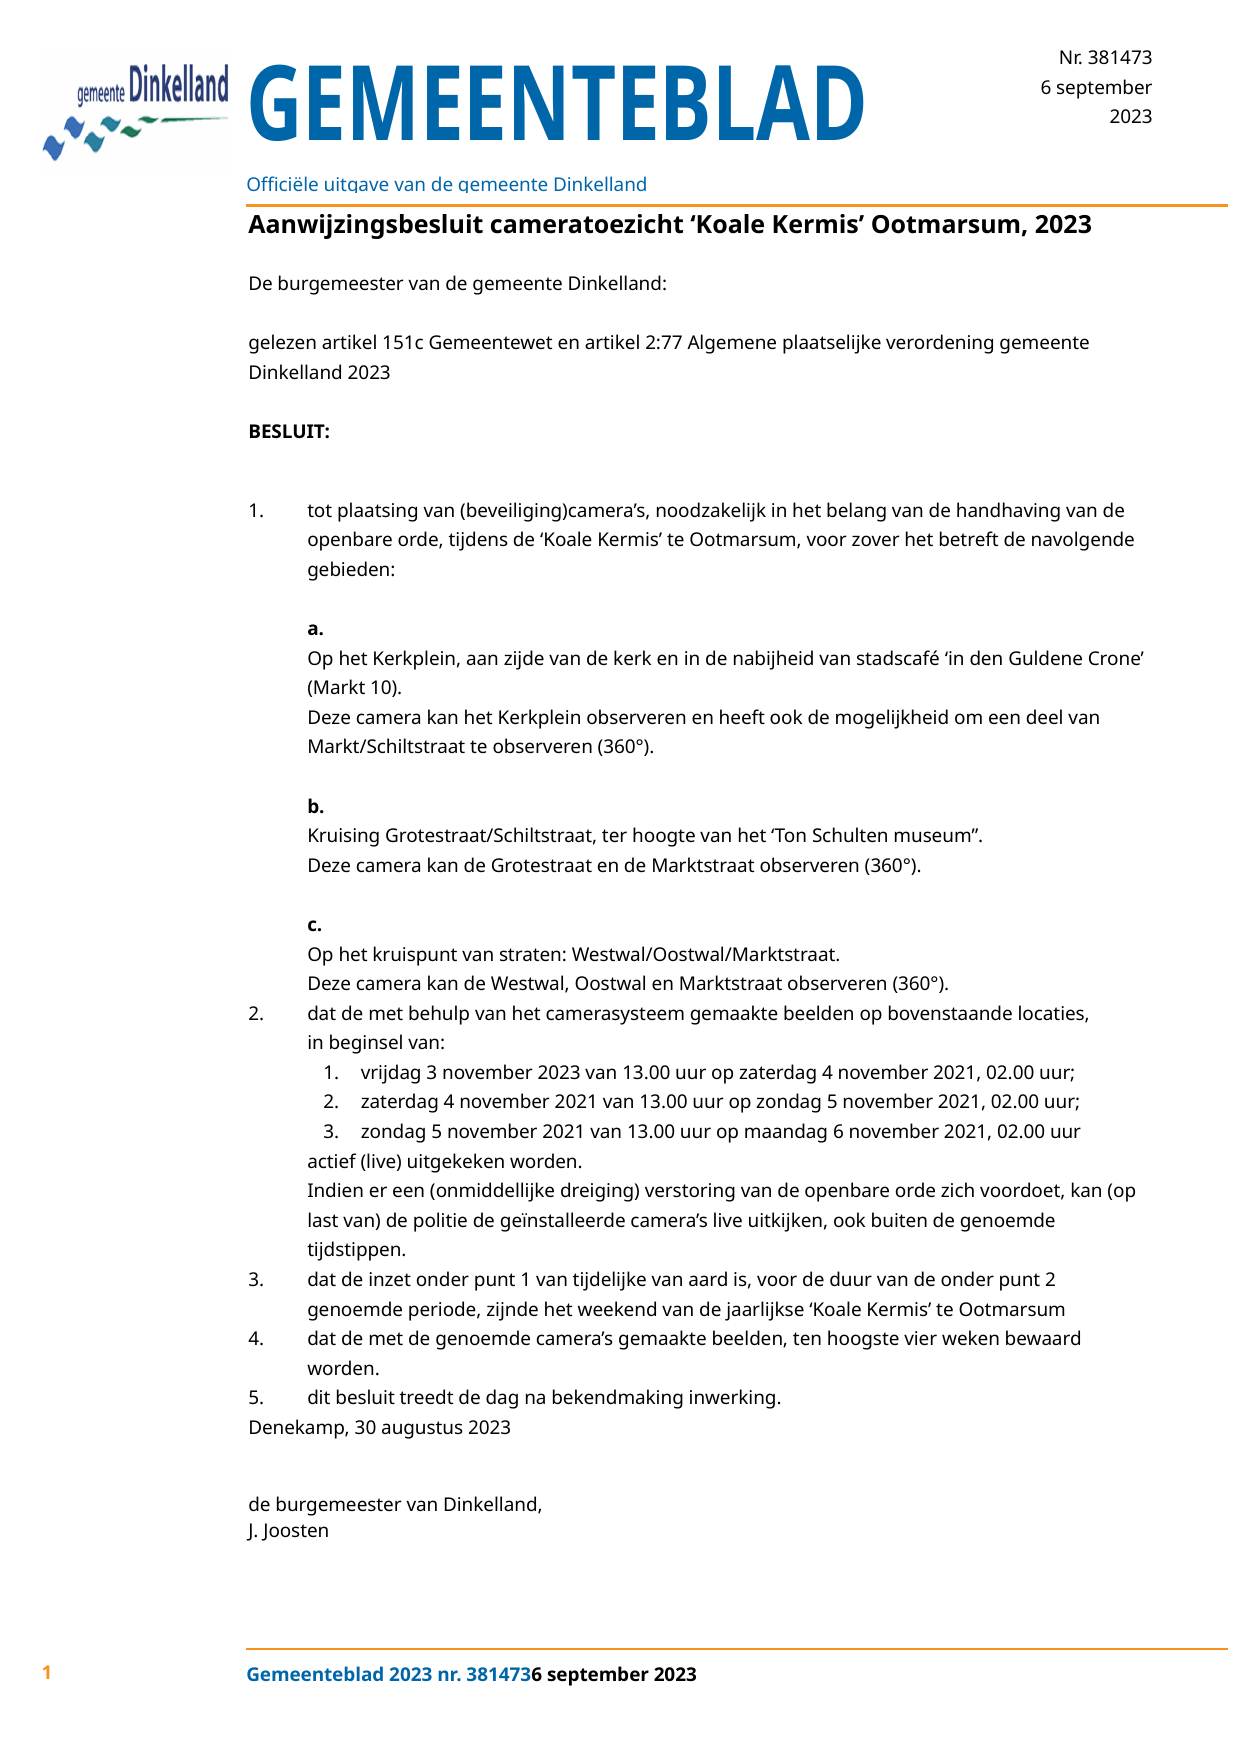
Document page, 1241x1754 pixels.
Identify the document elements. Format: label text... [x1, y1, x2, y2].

list dat de inzet onder punt 1 van tijdelijke van aard is, voor de duur van de onder punt 2 genoemde periode, zijnde het weekend van de jaarlijkse ‘Koale Kermis’ te Ootmarsum [248, 1266, 1152, 1322]
text De burgemeester van de gemeente Dinkelland: [248, 270, 1152, 296]
text de burgemeester van Dinkelland, [248, 1491, 1152, 1517]
list Deze camera kan de Grotestraat en de Marktstraat observeren (360°). [248, 852, 1152, 878]
list Op het Kerkplein, aan zijde van de kerk en in de nabijheid van stadscafé ‘in den Guldene Crone’ (Markt 10). [248, 645, 1152, 700]
list c. [248, 911, 1152, 937]
list actief (live) uitgekeken worden. [248, 1148, 1152, 1174]
text Aanwijzingsbesluit cameratoezicht ‘Koale Kermis’ Ootmarsum, 2023 [248, 207, 1152, 241]
list vrijdag 3 november 2023 van 13.00 uur op zaterdag 4 november 2021, 02.00 uur; [323, 1059, 1152, 1085]
text BESLUIT: [248, 418, 1152, 444]
list zaterdag 4 november 2021 van 13.00 uur op zondag 5 november 2021, 02.00 uur; [323, 1089, 1152, 1114]
text gelezen artikel 151c Gemeentewet en artikel 2:77 Algemene plaatselijke verordening gemeente Dinkelland 2023 [248, 329, 1152, 385]
picture [41, 47, 231, 172]
list Kruising Grotestraat/Schiltstraat, ter hoogte van het ‘Ton Schulten museum”. [248, 822, 1152, 848]
list in beginsel van: [248, 1029, 1152, 1055]
list Op het kruispunt van straten: Westwal/Oostwal/Marktstraat. [248, 941, 1152, 967]
list dat de met behulp van het camerasysteem gemaakte beelden op bovenstaande locaties, [248, 1000, 1152, 1026]
list tot plaatsing van (beveiliging)camera’s, noodzakelijk in het belang van de handhaving van de openbare orde, tijdens de ‘Koale Kermis’ te Ootmarsum, voor zover het betreft de navolgende gebieden: [248, 497, 1152, 582]
list Deze camera kan de Westwal, Oostwal en Marktstraat observeren (360°). [248, 970, 1152, 996]
text Denekamp, 30 augustus 2023 [248, 1414, 1152, 1440]
list a. [248, 615, 1152, 641]
list Deze camera kan het Kerkplein observeren en heeft ook de mogelijkheid om een deel van Markt/Schiltstraat te observeren (360°). [248, 704, 1152, 759]
list zondag 5 november 2021 van 13.00 uur op maandag 6 november 2021, 02.00 uur [323, 1118, 1152, 1144]
text J. Joosten [248, 1517, 1152, 1543]
list dat de met de genoemde camera’s gemaakte beelden, ten hoogste vier weken bewaard worden. [248, 1325, 1152, 1381]
list dit besluit treedt de dag na bekendmaking inwerking. [248, 1384, 1152, 1410]
list Indien er een (onmiddellijke dreiging) verstoring van de openbare orde zich voordoet, kan (op last van) de politie de geïnstalleerde camera’s live uitkijken, ook buiten de genoemde tijdstippen. [248, 1177, 1152, 1262]
list b. [248, 793, 1152, 819]
